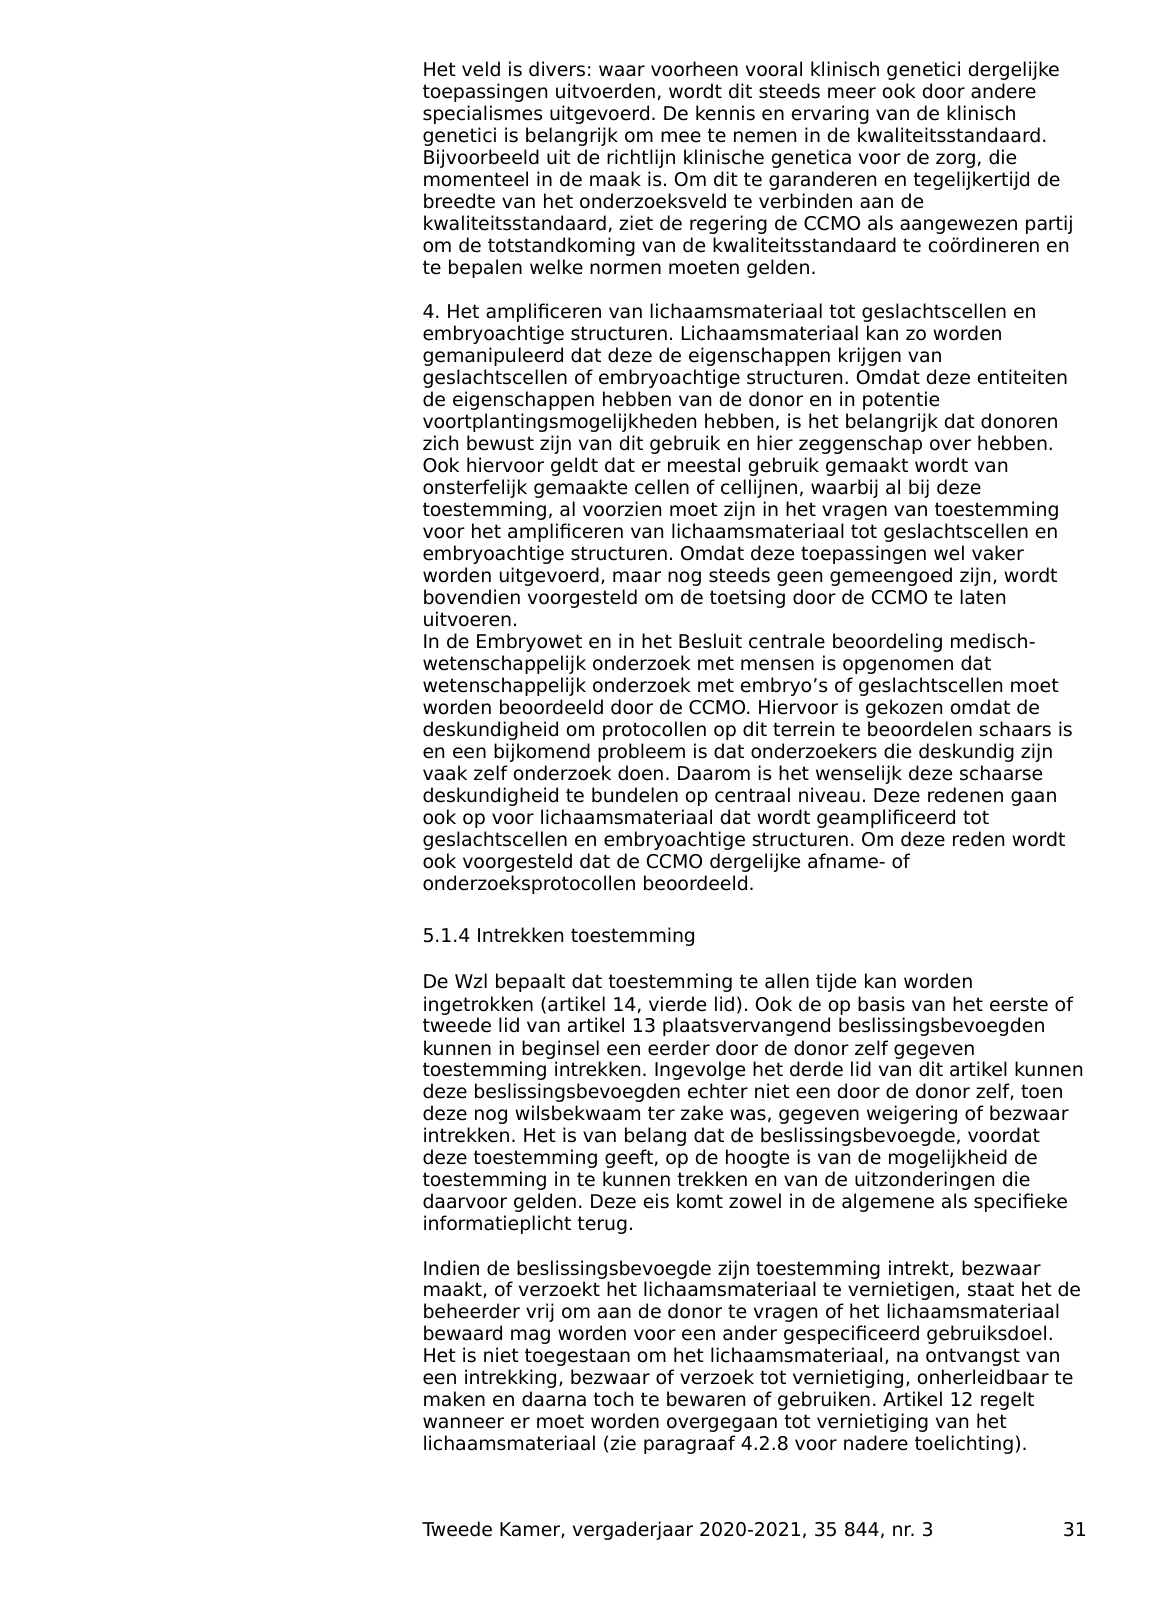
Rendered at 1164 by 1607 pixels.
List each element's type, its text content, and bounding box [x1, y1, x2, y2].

text Indien de beslissingsbevoegde zijn toestemming intrekt, bezwaar maakt, of verzoekt het lichaamsmateriaal te vernietigen, staat het de beheerder vrij om aan de donor te vragen of het lichaamsmateriaal bewaard mag worden voor een ander gespecificeerd gebruiksdoel. Het is niet toegestaan om het lichaamsmateriaal, na ontvangst van een intrekking, bezwaar of verzoek tot vernietiging, onherleidbaar te maken en daarna toch te bewaren of gebruiken. Artikel 12 regelt wanneer er moet worden overgegaan tot vernietiging van het lichaamsmateriaal (zie paragraaf 4.2.8 voor nadere toelichting). [422, 1257, 1087, 1455]
text 4. Het amplificeren van lichaamsmateriaal tot geslachtscellen en embryoachtige structuren. Lichaamsmateriaal kan zo worden gemanipuleerd dat deze de eigenschappen krijgen van geslachtscellen of embryoachtige structuren. Omdat deze entiteiten de eigenschappen hebben van de donor en in potentie voortplantingsmogelijkheden hebben, is het belangrijk dat donoren zich bewust zijn van dit gebruik en hier zeggenschap over hebben. Ook hiervoor geldt dat er meestal gebruik gemaakt wordt van onsterfelijk gemaakte cellen of cellijnen, waarbij al bij deze toestemming, al voorzien moet zijn in het vragen van toestemming voor het amplificeren van lichaamsmateriaal tot geslachtscellen en embryoachtige structuren. Omdat deze toepassingen wel vaker worden uitgevoerd, maar nog steeds geen gemeengoed zijn, wordt bovendien voorgesteld om de toetsing door de CCMO te laten uitvoeren. [422, 301, 1087, 631]
text De Wzl bepaalt dat toestemming te allen tijde kan worden ingetrokken (artikel 14, vierde lid). Ook de op basis van het eerste of tweede lid van artikel 13 plaatsvervangend beslissingsbevoegden kunnen in beginsel een eerder door de donor zelf gegeven toestemming intrekken. Ingevolge het derde lid van dit artikel kunnen deze beslissingsbevoegden echter niet een door de donor zelf, toen deze nog wilsbekwaam ter zake was, gegeven weigering of bezwaar intrekken. Het is van belang dat de beslissingsbevoegde, voordat deze toestemming geeft, op de hoogte is van de mogelijkheid de toestemming in te kunnen trekken en van de uitzonderingen die daarvoor gelden. Deze eis komt zowel in de algemene als specifieke informatieplicht terug. [422, 971, 1087, 1235]
text In de Embryowet en in het Besluit centrale beoordeling medisch-wetenschappelijk onderzoek met mensen is opgenomen dat wetenschappelijk onderzoek met embryo’s of geslachtscellen moet worden beoordeeld door de CCMO. Hiervoor is gekozen omdat de deskundigheid om protocollen op dit terrein te beoordelen schaars is en een bijkomend probleem is dat onderzoekers die deskundig zijn vaak zelf onderzoek doen. Daarom is het wenselijk deze schaarse deskundigheid te bundelen op centraal niveau. Deze redenen gaan ook op voor lichaamsmateriaal dat wordt geamplificeerd tot geslachtscellen en embryoachtige structuren. Om deze reden wordt ook voorgesteld dat de CCMO dergelijke afname- of onderzoeksprotocollen beoordeeld. [422, 631, 1087, 894]
text Het veld is divers: waar voorheen vooral klinisch genetici dergelijke toepassingen uitvoerden, wordt dit steeds meer ook door andere specialismes uitgevoerd. De kennis en ervaring van de klinisch genetici is belangrijk om mee te nemen in de kwaliteitsstandaard. Bijvoorbeeld uit de richtlijn klinische genetica voor de zorg, die momenteel in de maak is. Om dit te garanderen en tegelijkertijd de breedte van het onderzoeksveld te verbinden aan de kwaliteitsstandaard, ziet de regering de CCMO als aangewezen partij om de totstandkoming van de kwaliteitsstandaard te coördineren en te bepalen welke normen moeten gelden. [422, 59, 1087, 279]
subtitle 5.1.4 Intrekken toestemming [422, 924, 1087, 946]
